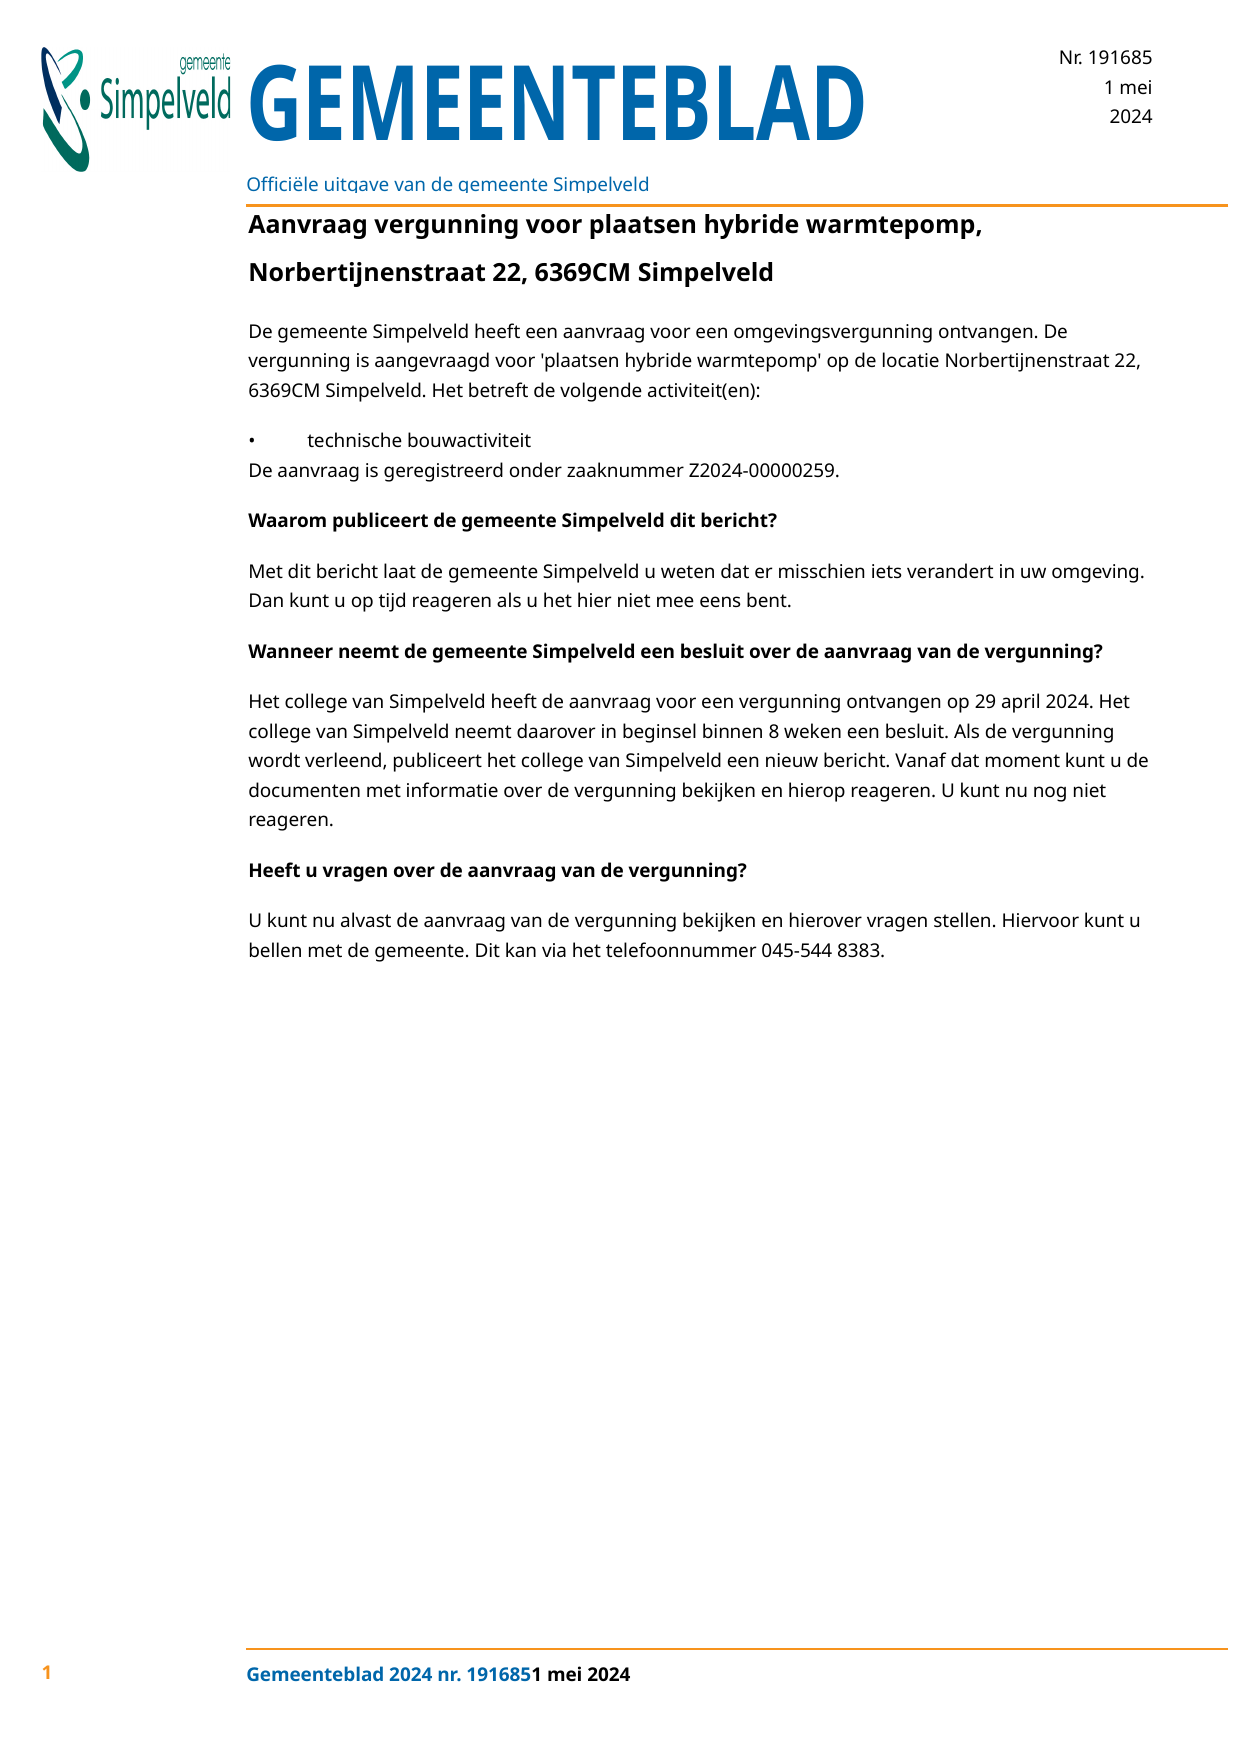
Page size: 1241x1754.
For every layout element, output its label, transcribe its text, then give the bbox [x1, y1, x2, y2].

picture [41, 47, 231, 172]
text Wanneer neemt de gemeente Simpelveld een besluit over de aanvraag van de vergunning? [248, 638, 1152, 664]
text Aanvraag vergunning voor plaatsen hybride warmtepomp, Norbertijnenstraat 22, 6369CM Simpelveld [248, 207, 1152, 288]
text Met dit bericht laat de gemeente Simpelveld u weten dat er misschien iets verandert in uw omgeving. Dan kunt u op tijd reageren als u het hier niet mee eens bent. [248, 558, 1152, 613]
text Het college van Simpelveld heeft de aanvraag voor een vergunning ontvangen op 29 april 2024. Het college van Simpelveld neemt daarover in beginsel binnen 8 weken een besluit. Als de vergunning wordt verleend, publiceert het college van Simpelveld een nieuw bericht. Vanaf dat moment kunt u de documenten met informatie over de vergunning bekijken en hierop reageren. U kunt nu nog niet reageren. [248, 688, 1152, 832]
text Heeft u vragen over de aanvraag van de vergunning? [248, 857, 1152, 883]
text De gemeente Simpelveld heeft een aanvraag voor een omgevingsvergunning ontvangen. De vergunning is aangevraagd voor 'plaatsen hybride warmtepomp' op de locatie Norbertijnenstraat 22, 6369CM Simpelveld. Het betreft de volgende activiteit(en): [248, 318, 1152, 403]
list technische bouwactiviteit [248, 427, 1152, 453]
text Waarom publiceert de gemeente Simpelveld dit bericht? [248, 507, 1152, 533]
text De aanvraag is geregistreerd onder zaaknummer Z2024-00000259. [248, 457, 1152, 483]
text U kunt nu alvast de aanvraag van de vergunning bekijken en hierover vragen stellen. Hiervoor kunt u bellen met de gemeente. Dit kan via het telefoonnummer 045-544 8383. [248, 907, 1152, 963]
